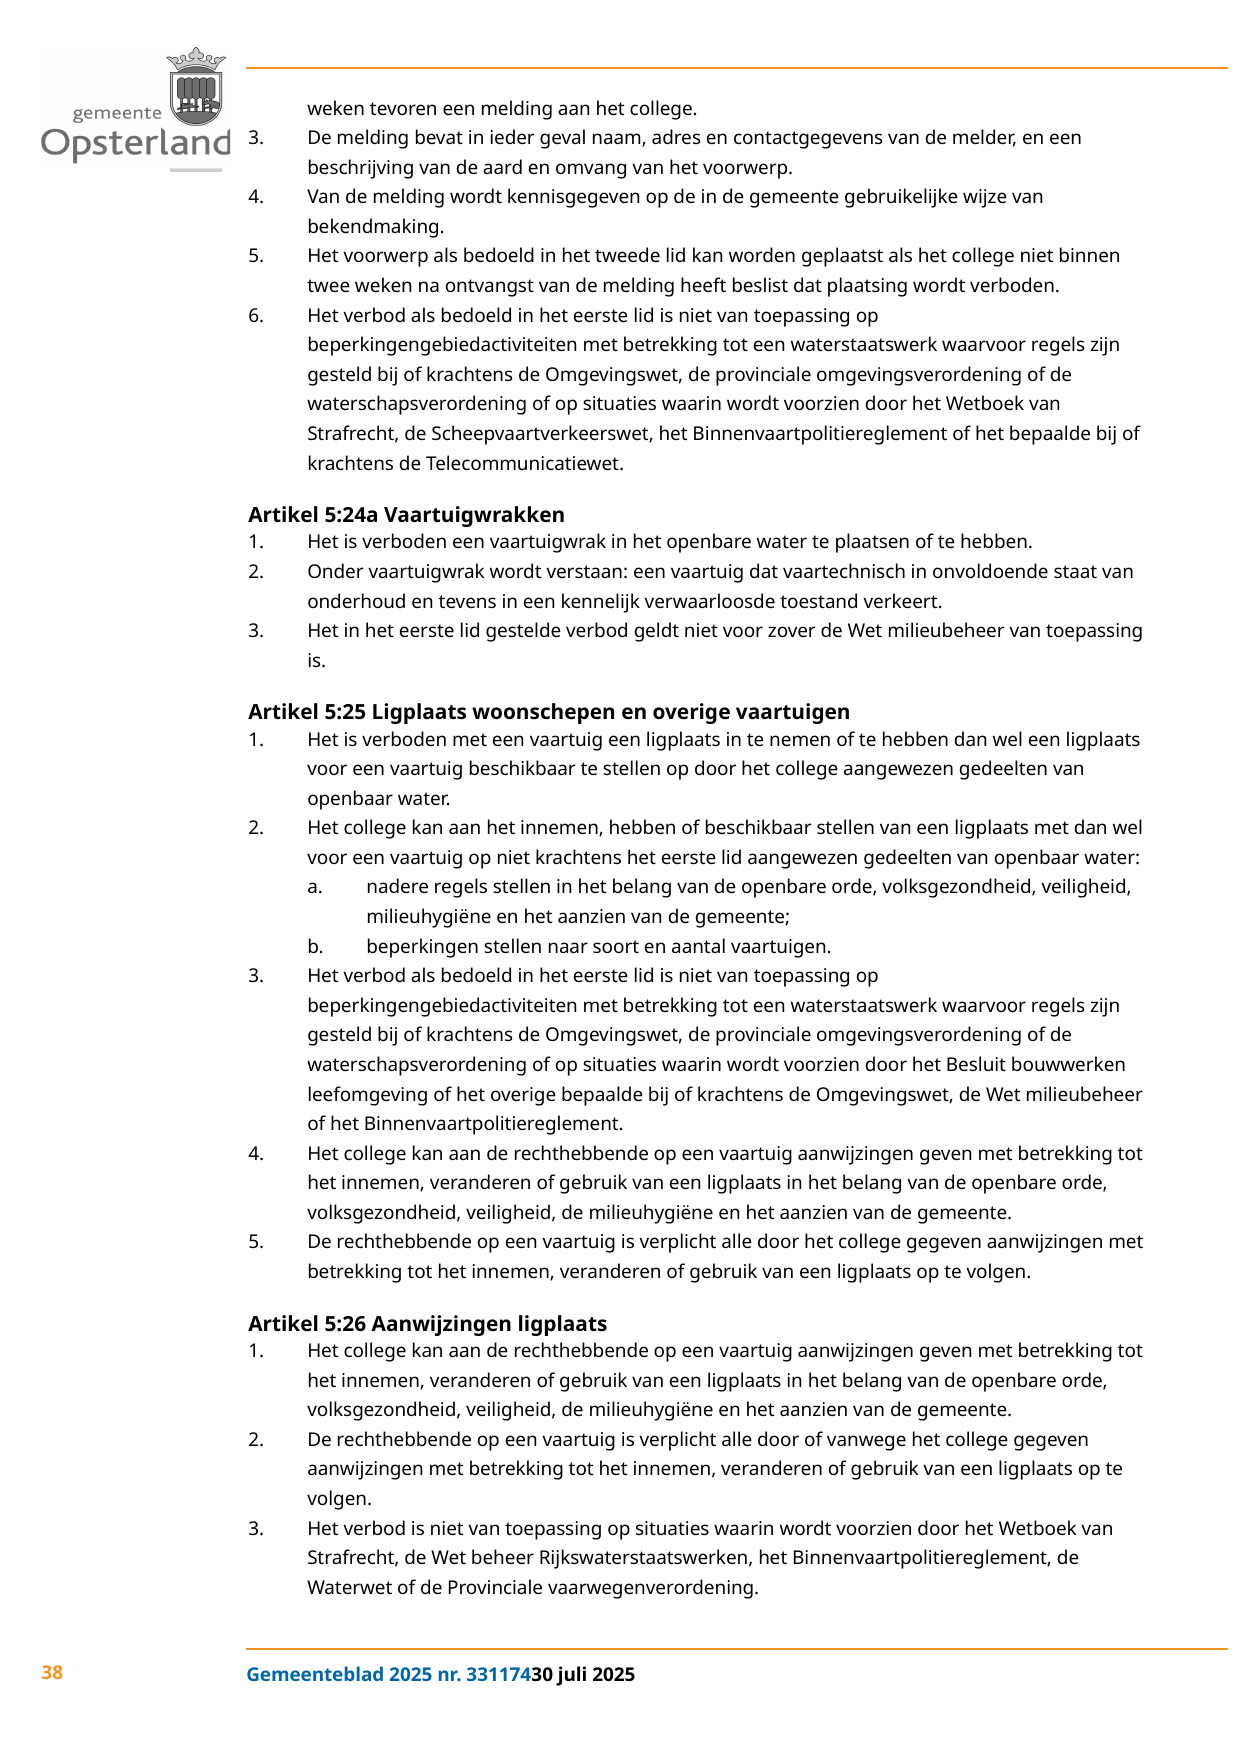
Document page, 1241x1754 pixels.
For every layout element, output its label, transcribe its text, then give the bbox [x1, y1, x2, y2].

list Onder vaartuigwrak wordt verstaan: een vaartuig dat vaartechnisch in onvoldoende staat van onderhoud en tevens in een kennelijk verwaarloosde toestand verkeert. [248, 558, 1152, 613]
list De rechthebbende op een vaartuig is verplicht alle door of vanwege het college gegeven aanwijzingen met betrekking tot het innemen, veranderen of gebruik van een ligplaats op te volgen. [248, 1426, 1152, 1511]
text Artikel 5:25 Ligplaats woonschepen en overige vaartuigen [248, 697, 1152, 726]
text Artikel 5:24a Vaartuigwrakken [248, 500, 1152, 529]
list Het voorwerp als bedoeld in het tweede lid kan worden geplaatst als het college niet binnen twee weken na ontvangst van de melding heeft beslist dat plaatsing wordt verboden. [248, 243, 1152, 298]
list Het is verboden een vaartuigwrak in het openbare water te plaatsen of te hebben. [248, 529, 1152, 554]
list Het is verboden met een vaartuig een ligplaats in te nemen of te hebben dan wel een ligplaats voor een vaartuig beschikbaar te stellen op door het college aangewezen gedeelten van openbaar water. [248, 726, 1152, 811]
list Het verbod als bedoeld in het eerste lid is niet van toepassing op beperkingengebiedactiviteiten met betrekking tot een waterstaatswerk waarvoor regels zijn gesteld bij of krachtens de Omgevingswet, de provinciale omgevingsverordening of de waterschapsverordening of op situaties waarin wordt voorzien door het Wetboek van Strafrecht, de Scheepvaartverkeerswet, het Binnenvaartpolitiereglement of het bepaalde bij of krachtens de Telecommunicatiewet. [248, 302, 1152, 476]
list Het verbod als bedoeld in het eerste lid is niet van toepassing op beperkingengebiedactiviteiten met betrekking tot een waterstaatswerk waarvoor regels zijn gesteld bij of krachtens de Omgevingswet, de provinciale omgevingsverordening of de waterschapsverordening of op situaties waarin wordt voorzien door het Besluit bouwwerken leefomgeving of het overige bepaalde bij of krachtens de Omgevingswet, de Wet milieubeheer of het Binnenvaartpolitiereglement. [248, 962, 1152, 1136]
list weken tevoren een melding aan het college. [248, 95, 1152, 121]
list Het college kan aan het innemen, hebben of beschikbaar stellen van een ligplaats met dan wel voor een vaartuig op niet krachtens het eerste lid aangewezen gedeelten van openbaar water: [248, 814, 1152, 870]
list De rechthebbende op een vaartuig is verplicht alle door het college gegeven aanwijzingen met betrekking tot het innemen, veranderen of gebruik van een ligplaats op te volgen. [248, 1229, 1152, 1284]
list Het college kan aan de rechthebbende op een vaartuig aanwijzingen geven met betrekking tot het innemen, veranderen of gebruik van een ligplaats in het belang van de openbare orde, volksgezondheid, veiligheid, de milieuhygiëne en het aanzien van de gemeente. [248, 1140, 1152, 1225]
text Artikel 5:26 Aanwijzingen ligplaats [248, 1309, 1152, 1337]
list Het in het eerste lid gestelde verbod geldt niet voor zover de Wet milieubeheer van toepassing is. [248, 617, 1152, 673]
picture [41, 47, 231, 172]
list De melding bevat in ieder geval naam, adres en contactgegevens van de melder, en een beschrijving van de aard en omvang van het voorwerp. [248, 124, 1152, 180]
list Het college kan aan de rechthebbende op een vaartuig aanwijzingen geven met betrekking tot het innemen, veranderen of gebruik van een ligplaats in het belang van de openbare orde, volksgezondheid, veiligheid, de milieuhygiëne en het aanzien van de gemeente. [248, 1337, 1152, 1422]
list nadere regels stellen in het belang van de openbare orde, volksgezondheid, veiligheid, milieuhygiëne en het aanzien van de gemeente; [307, 874, 1152, 929]
list Van de melding wordt kennisgegeven op de in de gemeente gebruikelijke wijze van bekendmaking. [248, 183, 1152, 239]
list beperkingen stellen naar soort en aantal vaartuigen. [307, 933, 1152, 959]
list Het verbod is niet van toepassing op situaties waarin wordt voorzien door het Wetboek van Strafrecht, de Wet beheer Rijkswaterstaatswerken, het Binnenvaartpolitiereglement, de Waterwet of de Provinciale vaarwegenverordening. [248, 1515, 1152, 1599]
